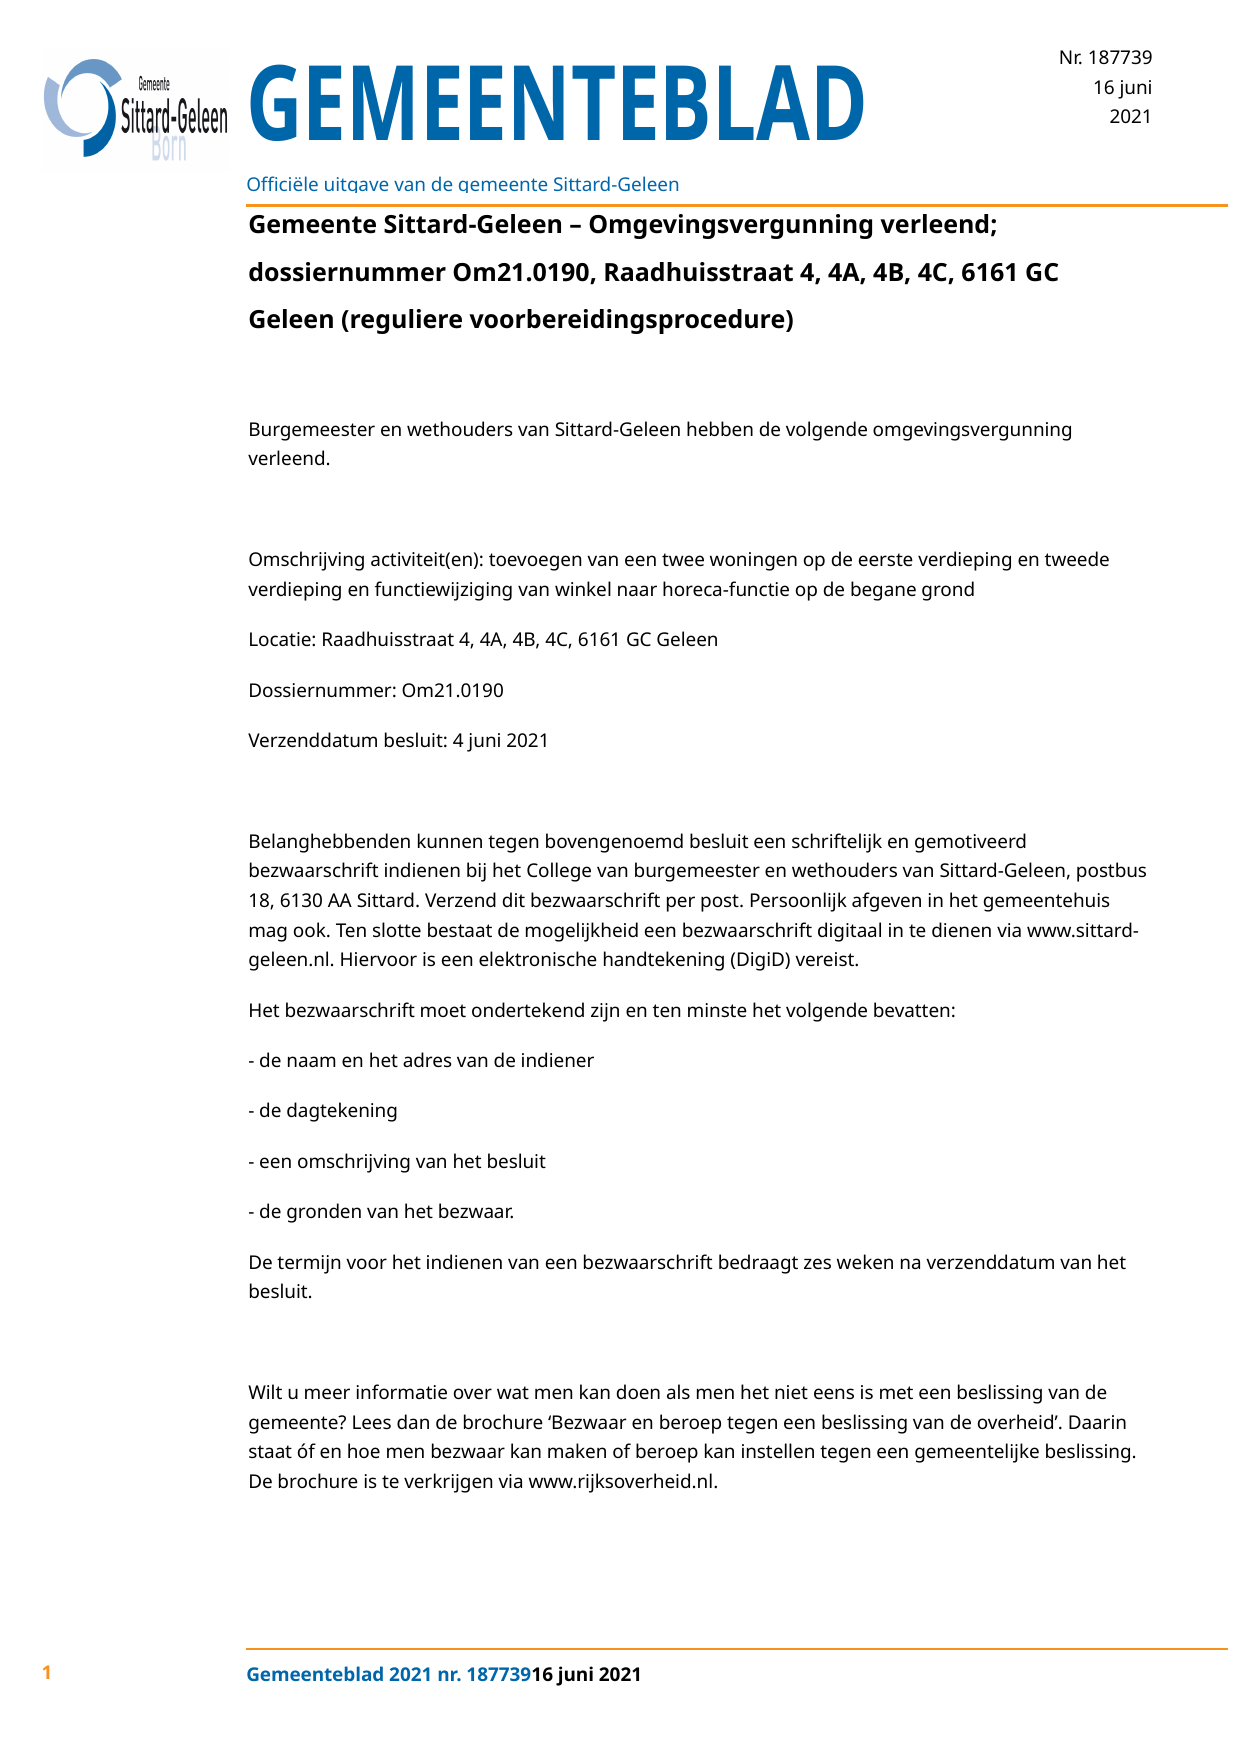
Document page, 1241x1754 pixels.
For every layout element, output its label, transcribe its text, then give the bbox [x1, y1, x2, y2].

text Verzenddatum besluit: 4 juni 2021 [248, 727, 1152, 753]
text Dossiernummer: Om21.0190 [248, 677, 1152, 702]
text De termijn voor het indienen van een bezwaarschrift bedraagt zes weken na verzenddatum van het besluit. [248, 1249, 1152, 1304]
picture [41, 47, 231, 172]
text Burgemeester en wethouders van Sittard-Geleen hebben de volgende omgevingsvergunning verleend. [248, 416, 1152, 471]
text - de gronden van het bezwaar. [248, 1198, 1152, 1224]
text Gemeente Sittard-Geleen – Omgevingsvergunning verleend; dossiernummer Om21.0190, Raadhuisstraat 4, 4A, 4B, 4C, 6161 GC Geleen (reguliere voorbereidingsprocedure) [248, 207, 1152, 336]
text Omschrijving activiteit(en): toevoegen van een twee woningen op de eerste verdieping en tweede verdieping en functiewijziging van winkel naar horeca-functie op de begane grond [248, 546, 1152, 602]
text Locatie: Raadhuisstraat 4, 4A, 4B, 4C, 6161 GC Geleen [248, 626, 1152, 652]
text - de dagtekening [248, 1098, 1152, 1123]
text - een omschrijving van het besluit [248, 1148, 1152, 1174]
text Het bezwaarschrift moet ondertekend zijn en ten minste het volgende bevatten: [248, 997, 1152, 1022]
text Wilt u meer informatie over wat men kan doen als men het niet eens is met een beslissing van de gemeente? Lees dan de brochure ‘Bezwaar en beroep tegen een beslissing van de overheid’. Daarin staat óf en hoe men bezwaar kan maken of beroep kan instellen tegen een gemeentelijke beslissing. De brochure is te verkrijgen via www.rijksoverheid.nl. [248, 1379, 1152, 1494]
text - de naam en het adres van de indiener [248, 1047, 1152, 1073]
text Belanghebbenden kunnen tegen bovengenoemd besluit een schriftelijk en gemotiveerd bezwaarschrift indienen bij het College van burgemeester en wethouders van Sittard-Geleen, postbus 18, 6130 AA Sittard. Verzend dit bezwaarschrift per post. Persoonlijk afgeven in het gemeentehuis mag ook. Ten slotte bestaat de mogelijkheid een bezwaarschrift digitaal in te dienen via www.sittard-geleen.nl. Hiervoor is een elektronische handtekening (DigiD) vereist. [248, 828, 1152, 972]
